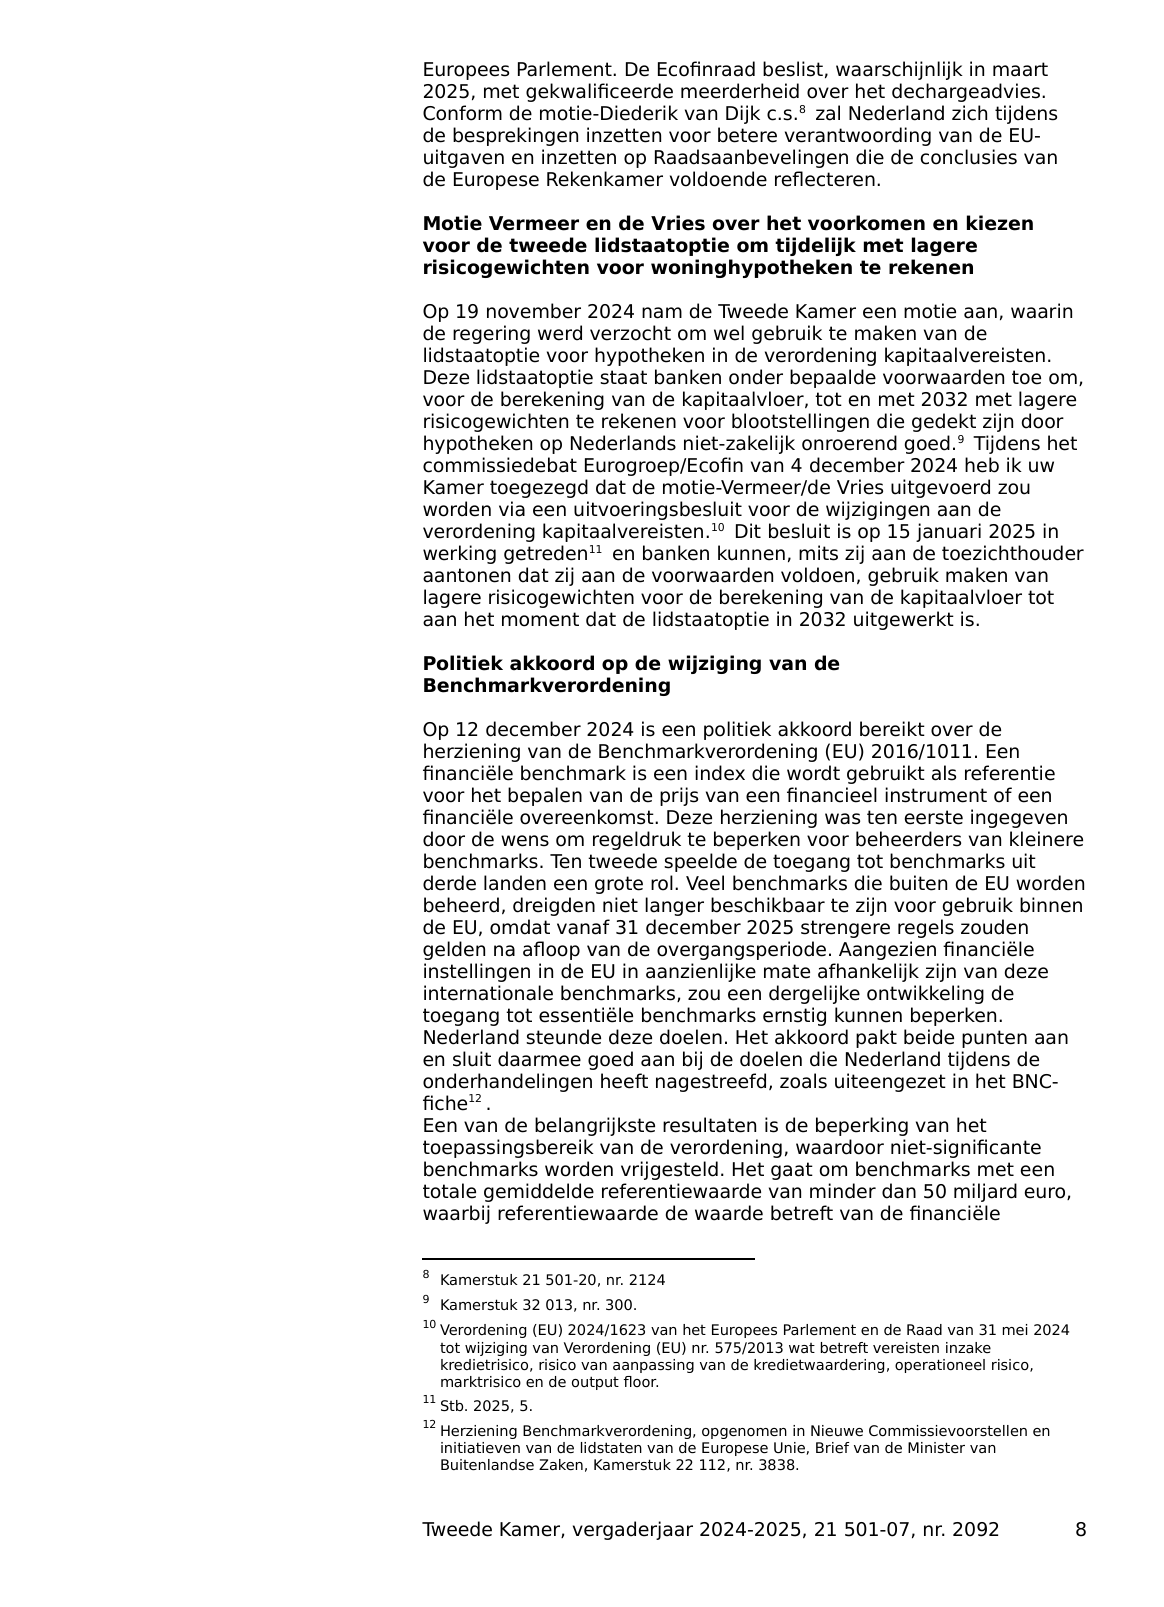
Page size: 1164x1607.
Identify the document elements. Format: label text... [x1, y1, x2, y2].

subtitle Motie Vermeer en de Vries over het voorkomen en kiezen voor de tweede lidstaatoptie om tijdelijk met lagere risicogewichten voor woninghypotheken te rekenen [422, 213, 1087, 279]
text Europees Parlement. De Ecofinraad beslist, waarschijnlijk in maart 2025, met gekwalificeerde meerderheid over het dechargeadvies. Conform de motie-Diederik van Dijk c.s. zal Nederland zich tijdens de besprekingen inzetten voor betere verantwoording van de EU-uitgaven en inzetten op Raadsaanbevelingen die de conclusies van de Europese Rekenkamer voldoende reflecteren. [422, 59, 1087, 191]
text Stb. 2025, 5. [422, 1393, 1087, 1416]
text Herziening Benchmarkverordening, opgenomen in Nieuwe Commissievoorstellen en initiatieven van de lidstaten van de Europese Unie, Brief van de Minister van Buitenlandse Zaken, Kamerstuk 22 112, nr. 3838. [422, 1418, 1087, 1474]
subtitle Politiek akkoord op de wijziging van de Benchmarkverordening [422, 653, 1087, 697]
text Op 19 november 2024 nam de Tweede Kamer een motie aan, waarin de regering werd verzocht om wel gebruik te maken van de lidstaatoptie voor hypotheken in de verordening kapitaalvereisten. Deze lidstaatoptie staat banken onder bepaalde voorwaarden toe om, voor de berekening van de kapitaalvloer, tot en met 2032 met lagere risicogewichten te rekenen voor blootstellingen die gedekt zijn door hypotheken op Nederlands niet-zakelijk onroerend goed. Tijdens het commissiedebat Eurogroep/Ecofin van 4 december 2024 heb ik uw Kamer toegezegd dat de motie-Vermeer/de Vries uitgevoerd zou worden via een uitvoeringsbesluit voor de wijzigingen aan de verordening kapitaalvereisten. Dit besluit is op 15 januari 2025 in werking getreden en banken kunnen, mits zij aan de toezichthouder aantonen dat zij aan de voorwaarden voldoen, gebruik maken van lagere risicogewichten voor de berekening van de kapitaalvloer tot aan het moment dat de lidstaatoptie in 2032 uitgewerkt is. [422, 301, 1087, 631]
text Verordening (EU) 2024/1623 van het Europees Parlement en de Raad van 31 mei 2024 tot wijziging van Verordening (EU) nr. 575/2013 wat betreft vereisten inzake kredietrisico, risico van aanpassing van de kredietwaardering, operationeel risico, marktrisico en de output floor. [422, 1318, 1087, 1391]
text Kamerstuk 32 013, nr. 300. [422, 1293, 1087, 1315]
text Kamerstuk 21 501-20, nr. 2124 [422, 1268, 1087, 1290]
text Op 12 december 2024 is een politiek akkoord bereikt over de herziening van de Benchmarkverordening (EU) 2016/1011. Een financiële benchmark is een index die wordt gebruikt als referentie voor het bepalen van de prijs van een financieel instrument of een financiële overeenkomst. Deze herziening was ten eerste ingegeven door de wens om regeldruk te beperken voor beheerders van kleinere benchmarks. Ten tweede speelde de toegang tot benchmarks uit derde landen een grote rol. Veel benchmarks die buiten de EU worden beheerd, dreigden niet langer beschikbaar te zijn voor gebruik binnen de EU, omdat vanaf 31 december 2025 strengere regels zouden gelden na afloop van de overgangsperiode. Aangezien financiële instellingen in de EU in aanzienlijke mate afhankelijk zijn van deze internationale benchmarks, zou een dergelijke ontwikkeling de toegang tot essentiële benchmarks ernstig kunnen beperken. Nederland steunde deze doelen. Het akkoord pakt beide punten aan en sluit daarmee goed aan bij de doelen die Nederland tijdens de onderhandelingen heeft nagestreefd, zoals uiteengezet in het BNC-fiche. [422, 719, 1087, 1115]
text Een van de belangrijkste resultaten is de beperking van het toepassingsbereik van de verordening, waardoor niet-significante benchmarks worden vrijgesteld. Het gaat om benchmarks met een totale gemiddelde referentiewaarde van minder dan 50 miljard euro, waarbij referentiewaarde de waarde betreft van de financiële [422, 1115, 1087, 1225]
